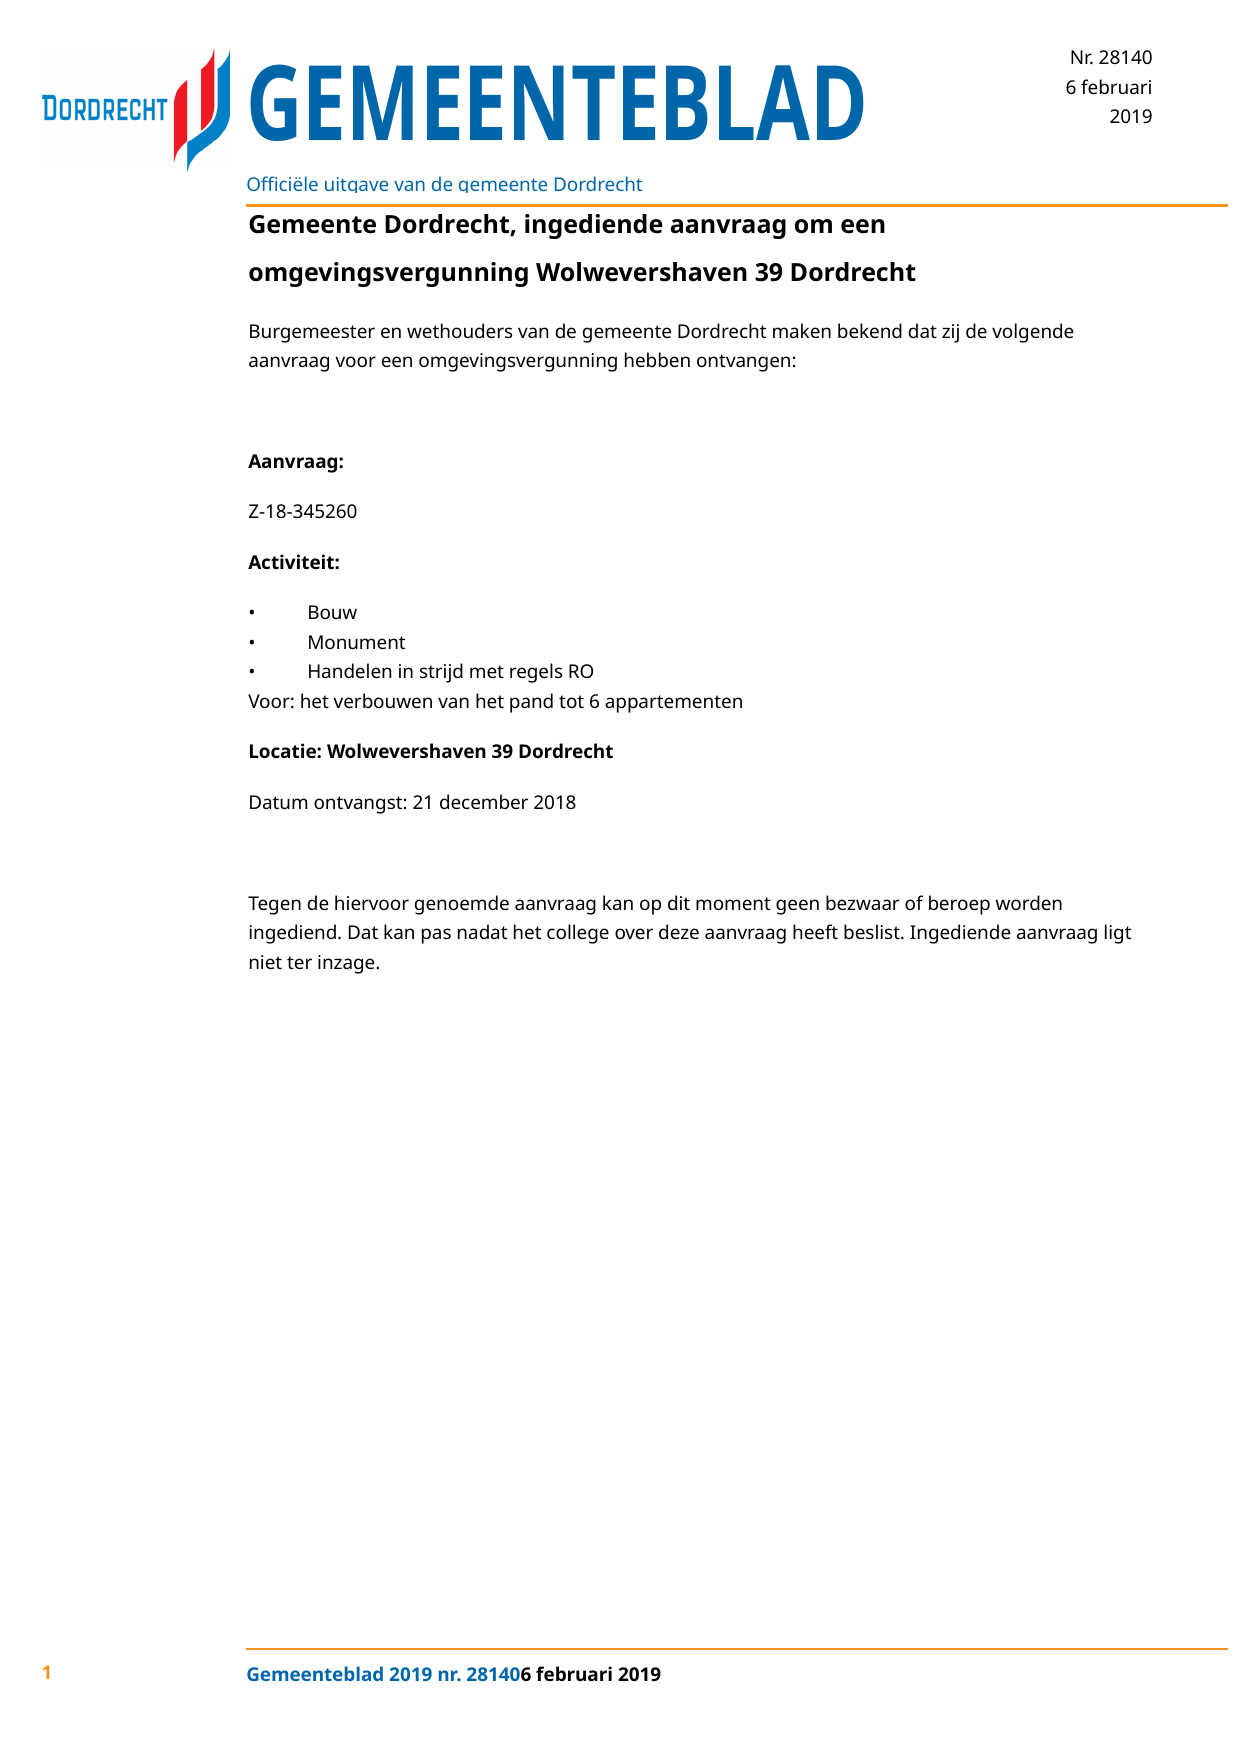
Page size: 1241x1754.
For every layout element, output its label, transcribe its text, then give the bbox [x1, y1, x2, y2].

text Gemeente Dordrecht, ingediende aanvraag om een omgevingsvergunning Wolwevershaven 39 Dordrecht [248, 207, 1152, 288]
text Voor: het verbouwen van het pand tot 6 appartementen [248, 688, 1152, 714]
text Datum ontvangst: 21 december 2018 [248, 789, 1152, 815]
list Bouw [248, 599, 1152, 625]
list Handelen in strijd met regels RO [248, 659, 1152, 684]
text Tegen de hiervoor genoemde aanvraag kan op dit moment geen bezwaar of beroep worden ingediend. Dat kan pas nadat het college over deze aanvraag heeft beslist. Ingediende aanvraag ligt niet ter inzage. [248, 890, 1152, 975]
text Z-18-345260 [248, 499, 1152, 524]
text Locatie: Wolwevershaven 39 Dordrecht [248, 739, 1152, 764]
text Activiteit: [248, 549, 1152, 575]
picture [41, 47, 231, 172]
list Monument [248, 629, 1152, 655]
text Burgemeester en wethouders van de gemeente Dordrecht maken bekend dat zij de volgende aanvraag voor een omgevingsvergunning hebben ontvangen: [248, 318, 1152, 373]
text Aanvraag: [248, 448, 1152, 474]
